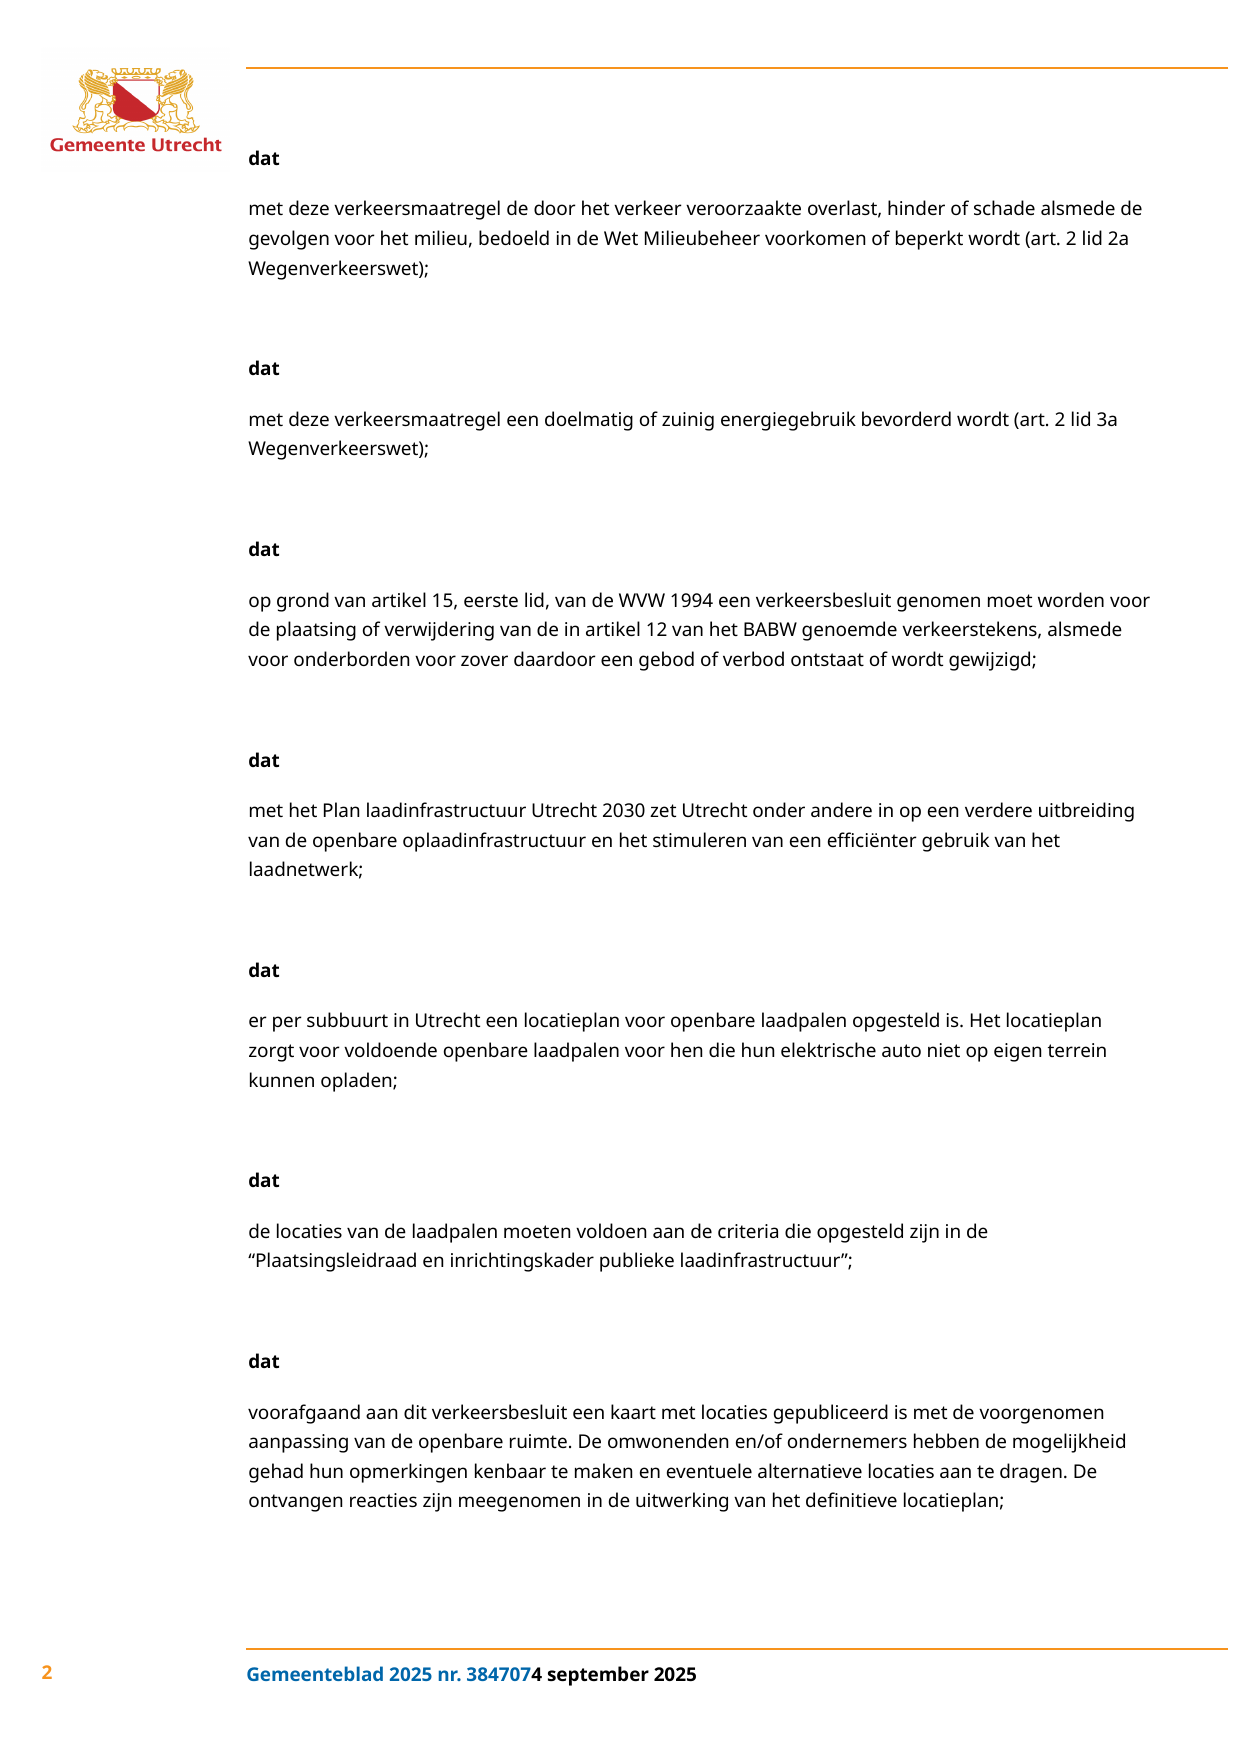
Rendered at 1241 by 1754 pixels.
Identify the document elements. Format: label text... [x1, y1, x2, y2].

text dat [248, 747, 1152, 773]
text dat [248, 536, 1152, 562]
text met het Plan laadinfrastructuur Utrecht 2030 zet Utrecht onder andere in op een verdere uitbreiding van de openbare oplaadinfrastructuur en het stimuleren van een efficiënter gebruik van het laadnetwerk; [248, 797, 1152, 882]
text de locaties van de laadpalen moeten voldoen aan de criteria die opgesteld zijn in de “Plaatsingsleidraad en inrichtingskader publieke laadinfrastructuur”; [248, 1218, 1152, 1273]
text dat [248, 145, 1152, 171]
text voorafgaand aan dit verkeersbesluit een kaart met locaties gepubliceerd is met de voorgenomen aanpassing van de openbare ruimte. De omwonenden en/of ondernemers hebben de mogelijkheid gehad hun opmerkingen kenbaar te maken en eventuele alternatieve locaties aan te dragen. De ontvangen reacties zijn meegenomen in de uitwerking van het definitieve locatieplan; [248, 1399, 1152, 1513]
text dat [248, 1348, 1152, 1374]
text met deze verkeersmaatregel een doelmatig of zuinig energiegebruik bevorderd wordt (art. 2 lid 3a Wegenverkeerswet); [248, 406, 1152, 461]
text dat [248, 356, 1152, 381]
text dat [248, 957, 1152, 983]
text dat [248, 1168, 1152, 1193]
picture [41, 47, 231, 172]
text op grond van artikel 15, eerste lid, van de WVW 1994 een verkeersbesluit genomen moet worden voor de plaatsing of verwijdering van de in artikel 12 van het BABW genoemde verkeerstekens, alsmede voor onderborden voor zover daardoor een gebod of verbod ontstaat of wordt gewijzigd; [248, 587, 1152, 672]
text met deze verkeersmaatregel de door het verkeer veroorzaakte overlast, hinder of schade alsmede de gevolgen voor het milieu, bedoeld in de Wet Milieubeheer voorkomen of beperkt wordt (art. 2 lid 2a Wegenverkeerswet); [248, 196, 1152, 281]
text er per subbuurt in Utrecht een locatieplan voor openbare laadpalen opgesteld is. Het locatieplan zorgt voor voldoende openbare laadpalen voor hen die hun elektrische auto niet op eigen terrein kunnen opladen; [248, 1008, 1152, 1093]
